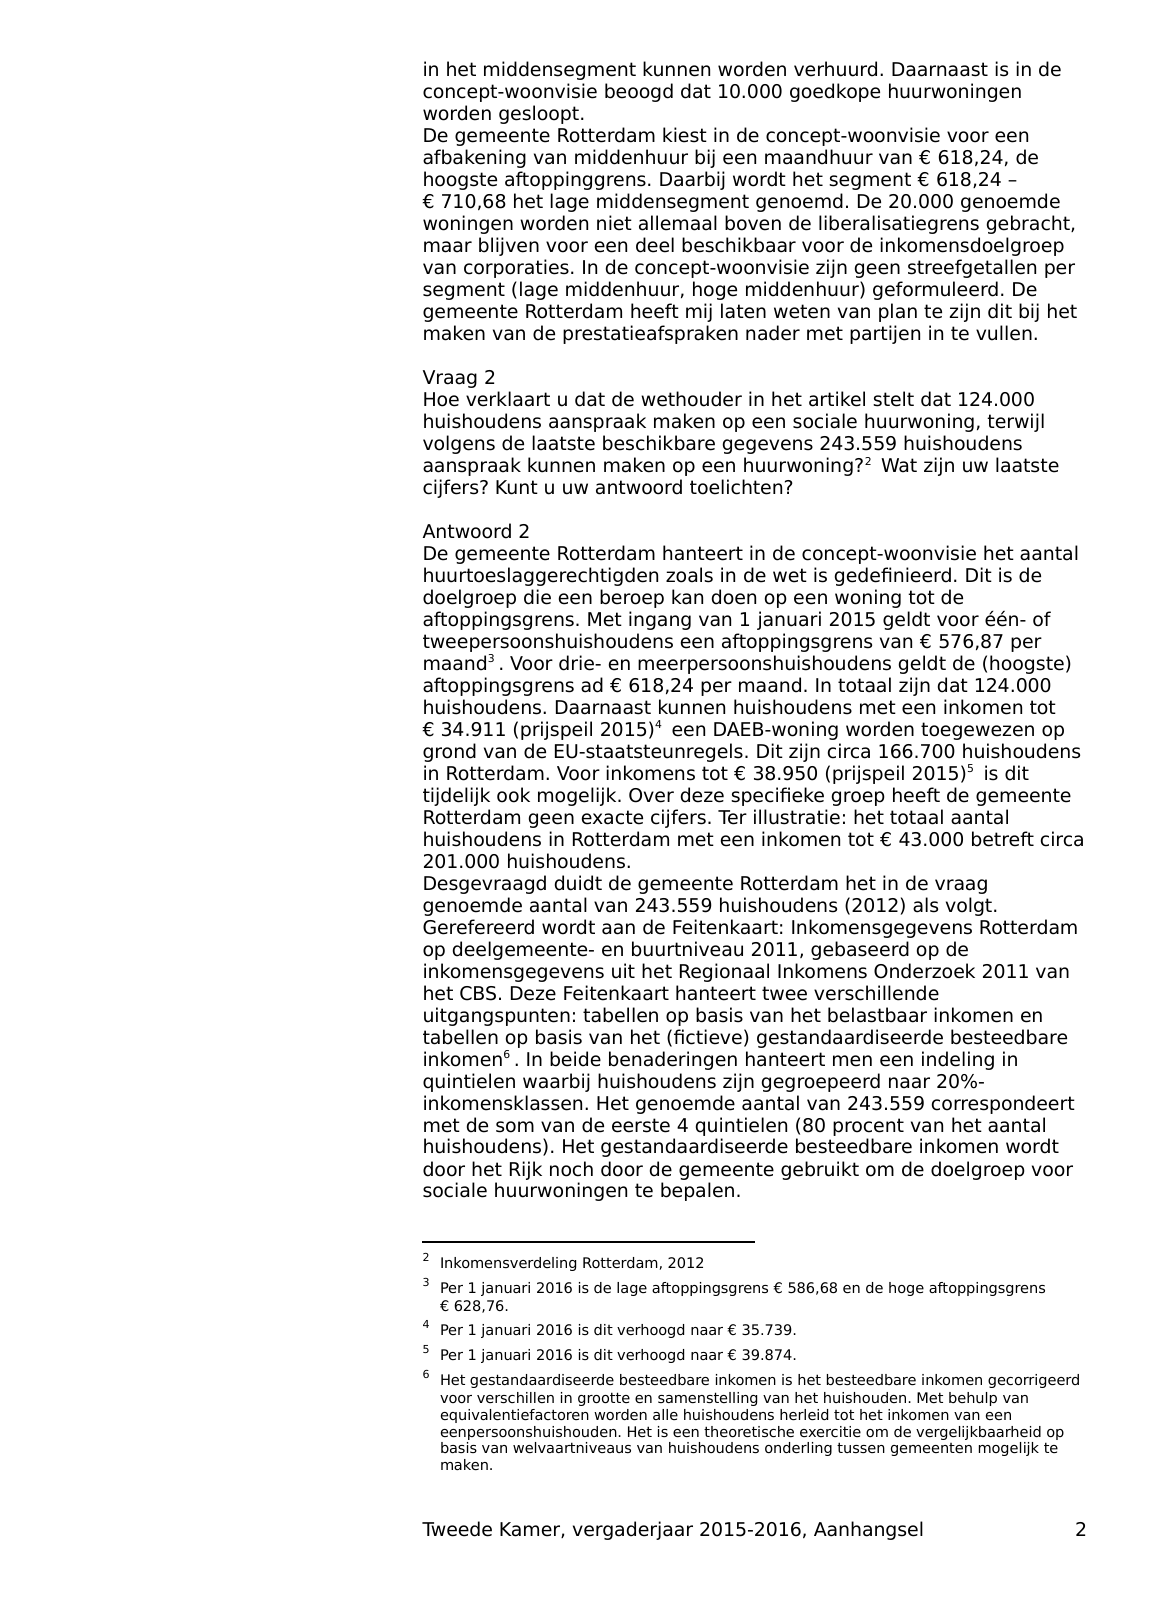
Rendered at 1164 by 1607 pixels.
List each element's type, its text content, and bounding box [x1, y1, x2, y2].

text Antwoord 2 [422, 521, 1087, 543]
text Hoe verklaart u dat de wethouder in het artikel stelt dat 124.000 huishoudens aanspraak maken op een sociale huurwoning, terwijl volgens de laatste beschikbare gegevens 243.559 huishoudens aanspraak kunnen maken op een huurwoning? Wat zijn uw laatste cijfers? Kunt u uw antwoord toelichten? [422, 389, 1087, 499]
text Per 1 januari 2016 is dit verhoogd naar € 35.739. [422, 1318, 1087, 1340]
text Per 1 januari 2016 is de lage aftoppingsgrens € 586,68 en de hoge aftoppingsgrens € 628,76. [422, 1276, 1087, 1315]
text Het gestandaardiseerde besteedbare inkomen is het besteedbare inkomen gecorrigeerd voor verschillen in grootte en samenstelling van het huishouden. Met behulp van equivalentiefactoren worden alle huishoudens herleid tot het inkomen van een eenpersoonshuishouden. Het is een theoretische exercitie om de vergelijkbaarheid op basis van welvaartniveaus van huishoudens onderling tussen gemeenten mogelijk te maken. [422, 1368, 1087, 1474]
text De gemeente Rotterdam kiest in de concept-woonvisie voor een afbakening van middenhuur bij een maandhuur van € 618,24, de hoogste aftoppinggrens. Daarbij wordt het segment € 618,24 – € 710,68 het lage middensegment genoemd. De 20.000 genoemde woningen worden niet allemaal boven de liberalisatiegrens gebracht, maar blijven voor een deel beschikbaar voor de inkomensdoelgroep van corporaties. In de concept-woonvisie zijn geen streefgetallen per segment (lage middenhuur, hoge middenhuur) geformuleerd. De gemeente Rotterdam heeft mij laten weten van plan te zijn dit bij het maken van de prestatieafspraken nader met partijen in te vullen. [422, 125, 1087, 345]
text Desgevraagd duidt de gemeente Rotterdam het in de vraag genoemde aantal van 243.559 huishoudens (2012) als volgt. Gerefereerd wordt aan de Feitenkaart: Inkomensgegevens Rotterdam op deelgemeente- en buurtniveau 2011, gebaseerd op de inkomensgegevens uit het Regionaal Inkomens Onderzoek 2011 van het CBS. Deze Feitenkaart hanteert twee verschillende uitgangspunten: tabellen op basis van het belastbaar inkomen en tabellen op basis van het (fictieve) gestandaardiseerde besteedbare inkomen. In beide benaderingen hanteert men een indeling in quintielen waarbij huishoudens zijn gegroepeerd naar 20%-inkomensklassen. Het genoemde aantal van 243.559 correspondeert met de som van de eerste 4 quintielen (80 procent van het aantal huishoudens). Het gestandaardiseerde besteedbare inkomen wordt door het Rijk noch door de gemeente gebruikt om de doelgroep voor sociale huurwoningen te bepalen. [422, 873, 1087, 1202]
text Vraag 2 [422, 367, 1087, 389]
text De gemeente Rotterdam hanteert in de concept-woonvisie het aantal huurtoeslaggerechtigden zoals in de wet is gedefinieerd. Dit is de doelgroep die een beroep kan doen op een woning tot de aftoppingsgrens. Met ingang van 1 januari 2015 geldt voor één- of tweepersoonshuishoudens een aftoppingsgrens van € 576,87 per maand. Voor drie- en meerpersoonshuishoudens geldt de (hoogste) aftoppingsgrens ad € 618,24 per maand. In totaal zijn dat 124.000 huishoudens. Daarnaast kunnen huishoudens met een inkomen tot € 34.911 (prijspeil 2015) een DAEB-woning worden toegewezen op grond van de EU-staatsteunregels. Dit zijn circa 166.700 huishoudens in Rotterdam. Voor inkomens tot € 38.950 (prijspeil 2015) is dit tijdelijk ook mogelijk. Over deze specifieke groep heeft de gemeente Rotterdam geen exacte cijfers. Ter illustratie: het totaal aantal huishoudens in Rotterdam met een inkomen tot € 43.000 betreft circa 201.000 huishoudens. [422, 543, 1087, 873]
text Inkomensverdeling Rotterdam, 2012 [422, 1251, 1087, 1273]
text in het middensegment kunnen worden verhuurd. Daarnaast is in de concept-woonvisie beoogd dat 10.000 goedkope huurwoningen worden gesloopt. [422, 59, 1087, 125]
text Per 1 januari 2016 is dit verhoogd naar € 39.874. [422, 1343, 1087, 1365]
